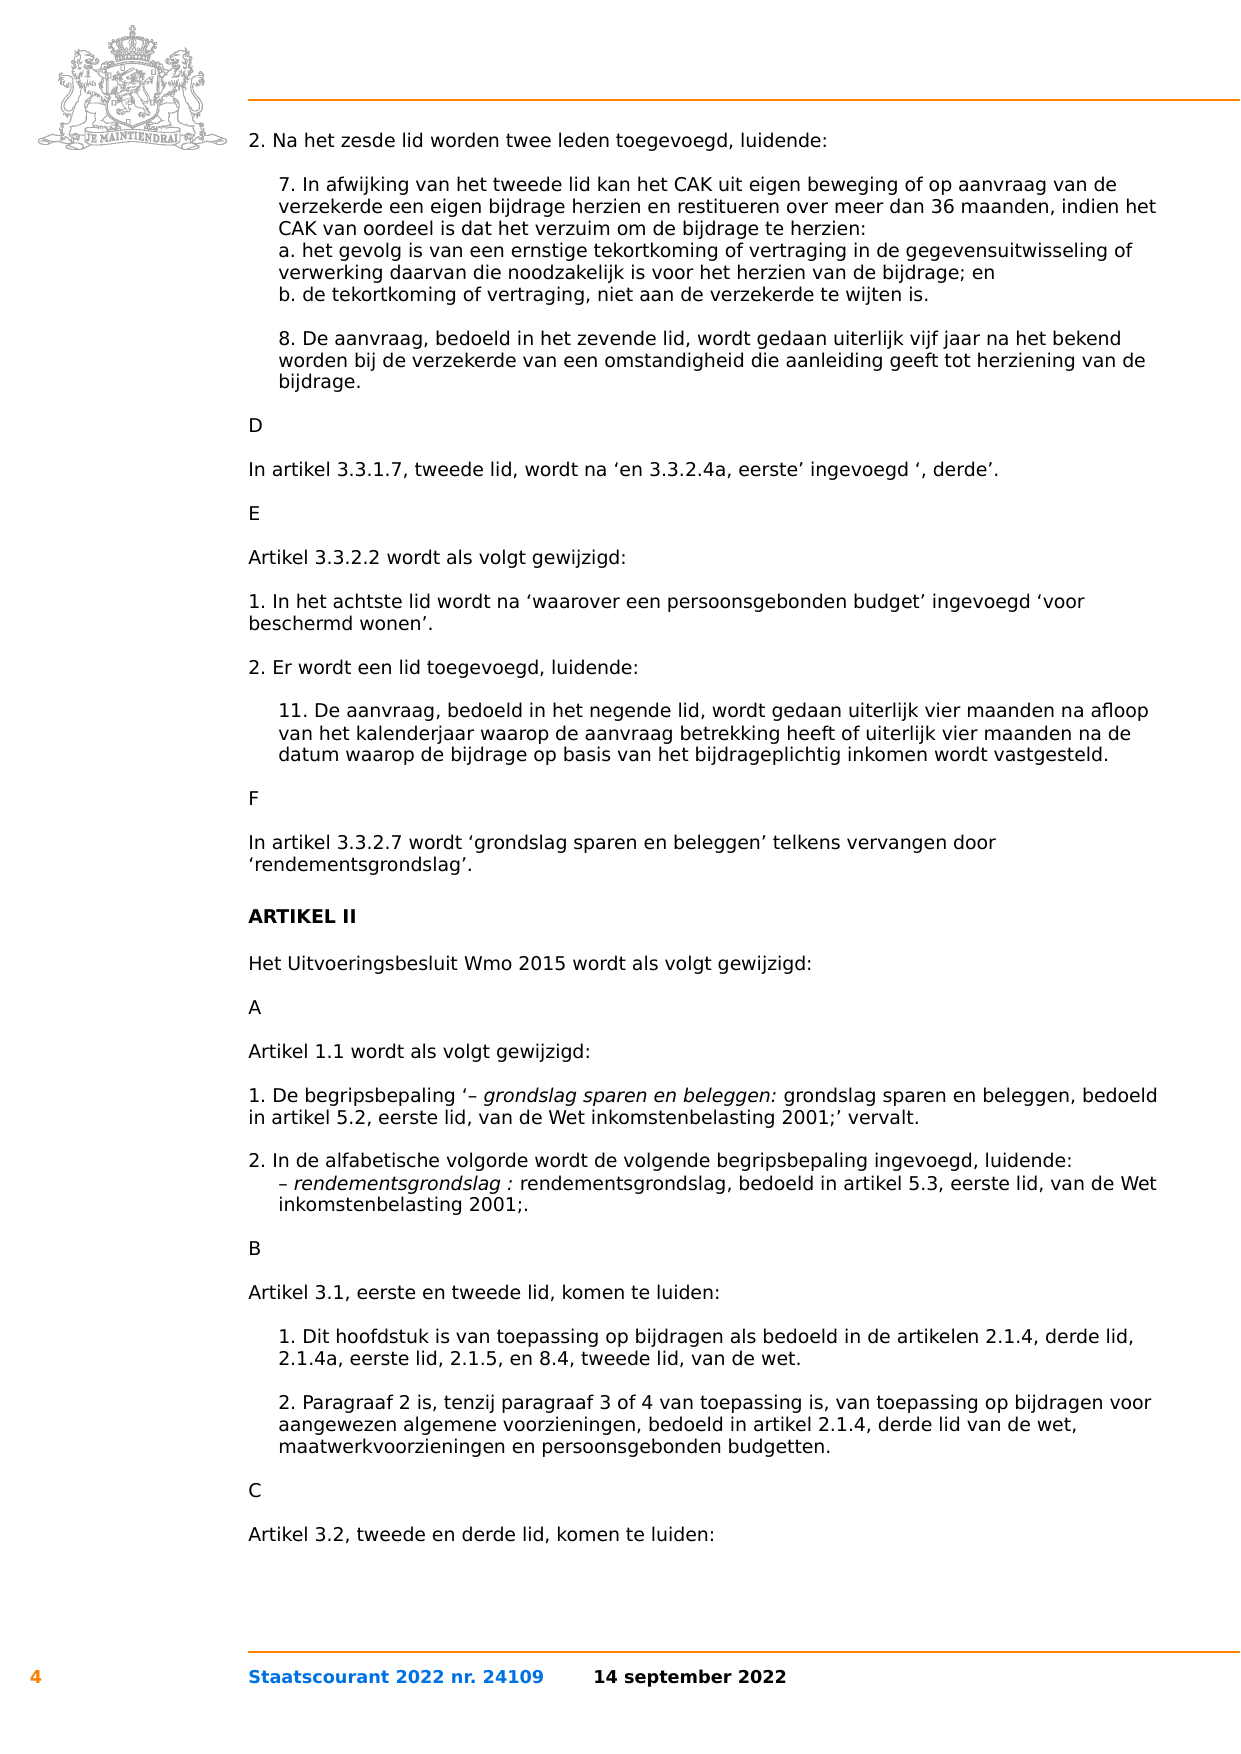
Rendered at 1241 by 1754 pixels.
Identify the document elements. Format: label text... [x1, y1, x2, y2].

text F [248, 788, 1163, 810]
text 2. Er wordt een lid toegevoegd, luidende: [248, 657, 1163, 678]
text 11. De aanvraag, bedoeld in het negende lid, wordt gedaan uiterlijk vier maanden na afloop van het kalenderjaar waarop de aanvraag betrekking heeft of uiterlijk vier maanden na de datum waarop de bijdrage op basis van het bijdrageplichtig inkomen wordt vastgesteld. [278, 700, 1163, 766]
text 2. In de alfabetische volgorde wordt de volgende begripsbepaling ingevoegd, luidende: [248, 1150, 1163, 1172]
text 7. In afwijking van het tweede lid kan het CAK uit eigen beweging of op aanvraag van de verzekerde een eigen bijdrage herzien en restitueren over meer dan 36 maanden, indien het CAK van oordeel is dat het verzuim om de bijdrage te herzien: [278, 174, 1163, 240]
text E [248, 503, 1163, 525]
text 1. In het achtste lid wordt na ‘waarover een persoonsgebonden budget’ ingevoegd ‘voor beschermd wonen’. [248, 591, 1163, 635]
text 1. Dit hoofdstuk is van toepassing op bijdragen als bedoeld in de artikelen 2.1.4, derde lid, 2.1.4a, eerste lid, 2.1.5, en 8.4, tweede lid, van de wet. [278, 1326, 1163, 1370]
text 1. De begripsbepaling ‘– grondslag sparen en beleggen: grondslag sparen en beleggen, bedoeld in artikel 5.2, eerste lid, van de Wet inkomstenbelasting 2001;’ vervalt. [248, 1084, 1163, 1128]
text 8. De aanvraag, bedoeld in het zevende lid, wordt gedaan uiterlijk vijf jaar na het bekend worden bij de verzekerde van een omstandigheid die aanleiding geeft tot herziening van de bijdrage. [278, 327, 1163, 393]
picture [38, 25, 227, 150]
text In artikel 3.3.2.7 wordt ‘grondslag sparen en beleggen’ telkens vervangen door ‘rendementsgrondslag’. [248, 832, 1163, 876]
text a. het gevolg is van een ernstige tekortkoming of vertraging in de gegevensuitwisseling of verwerking daarvan die noodzakelijk is voor het herzien van de bijdrage; en [278, 240, 1163, 284]
text Artikel 3.2, tweede en derde lid, komen te luiden: [248, 1523, 1163, 1545]
text – rendementsgrondslag : rendementsgrondslag, bedoeld in artikel 5.3, eerste lid, van de Wet inkomstenbelasting 2001;. [278, 1172, 1163, 1216]
text 2. Na het zesde lid worden twee leden toegevoegd, luidende: [248, 130, 1163, 152]
text Het Uitvoeringsbesluit Wmo 2015 wordt als volgt gewijzigd: [248, 953, 1163, 975]
text Artikel 3.1, eerste en tweede lid, komen te luiden: [248, 1282, 1163, 1304]
text Artikel 1.1 wordt als volgt gewijzigd: [248, 1041, 1163, 1063]
text D [248, 415, 1163, 437]
text b. de tekortkoming of vertraging, niet aan de verzekerde te wijten is. [278, 284, 1163, 306]
text B [248, 1238, 1163, 1260]
text C [248, 1479, 1163, 1502]
text A [248, 997, 1163, 1019]
text 2. Paragraaf 2 is, tenzij paragraaf 3 of 4 van toepassing is, van toepassing op bijdragen voor aangewezen algemene voorzieningen, bedoeld in artikel 2.1.4, derde lid van de wet, maatwerkvoorzieningen en persoonsgebonden budgetten. [278, 1392, 1163, 1458]
text Artikel 3.3.2.2 wordt als volgt gewijzigd: [248, 547, 1163, 569]
subtitle ARTIKEL II [248, 906, 1163, 928]
text In artikel 3.3.1.7, tweede lid, wordt na ‘en 3.3.2.4a, eerste’ ingevoegd ‘, derde’. [248, 459, 1163, 481]
